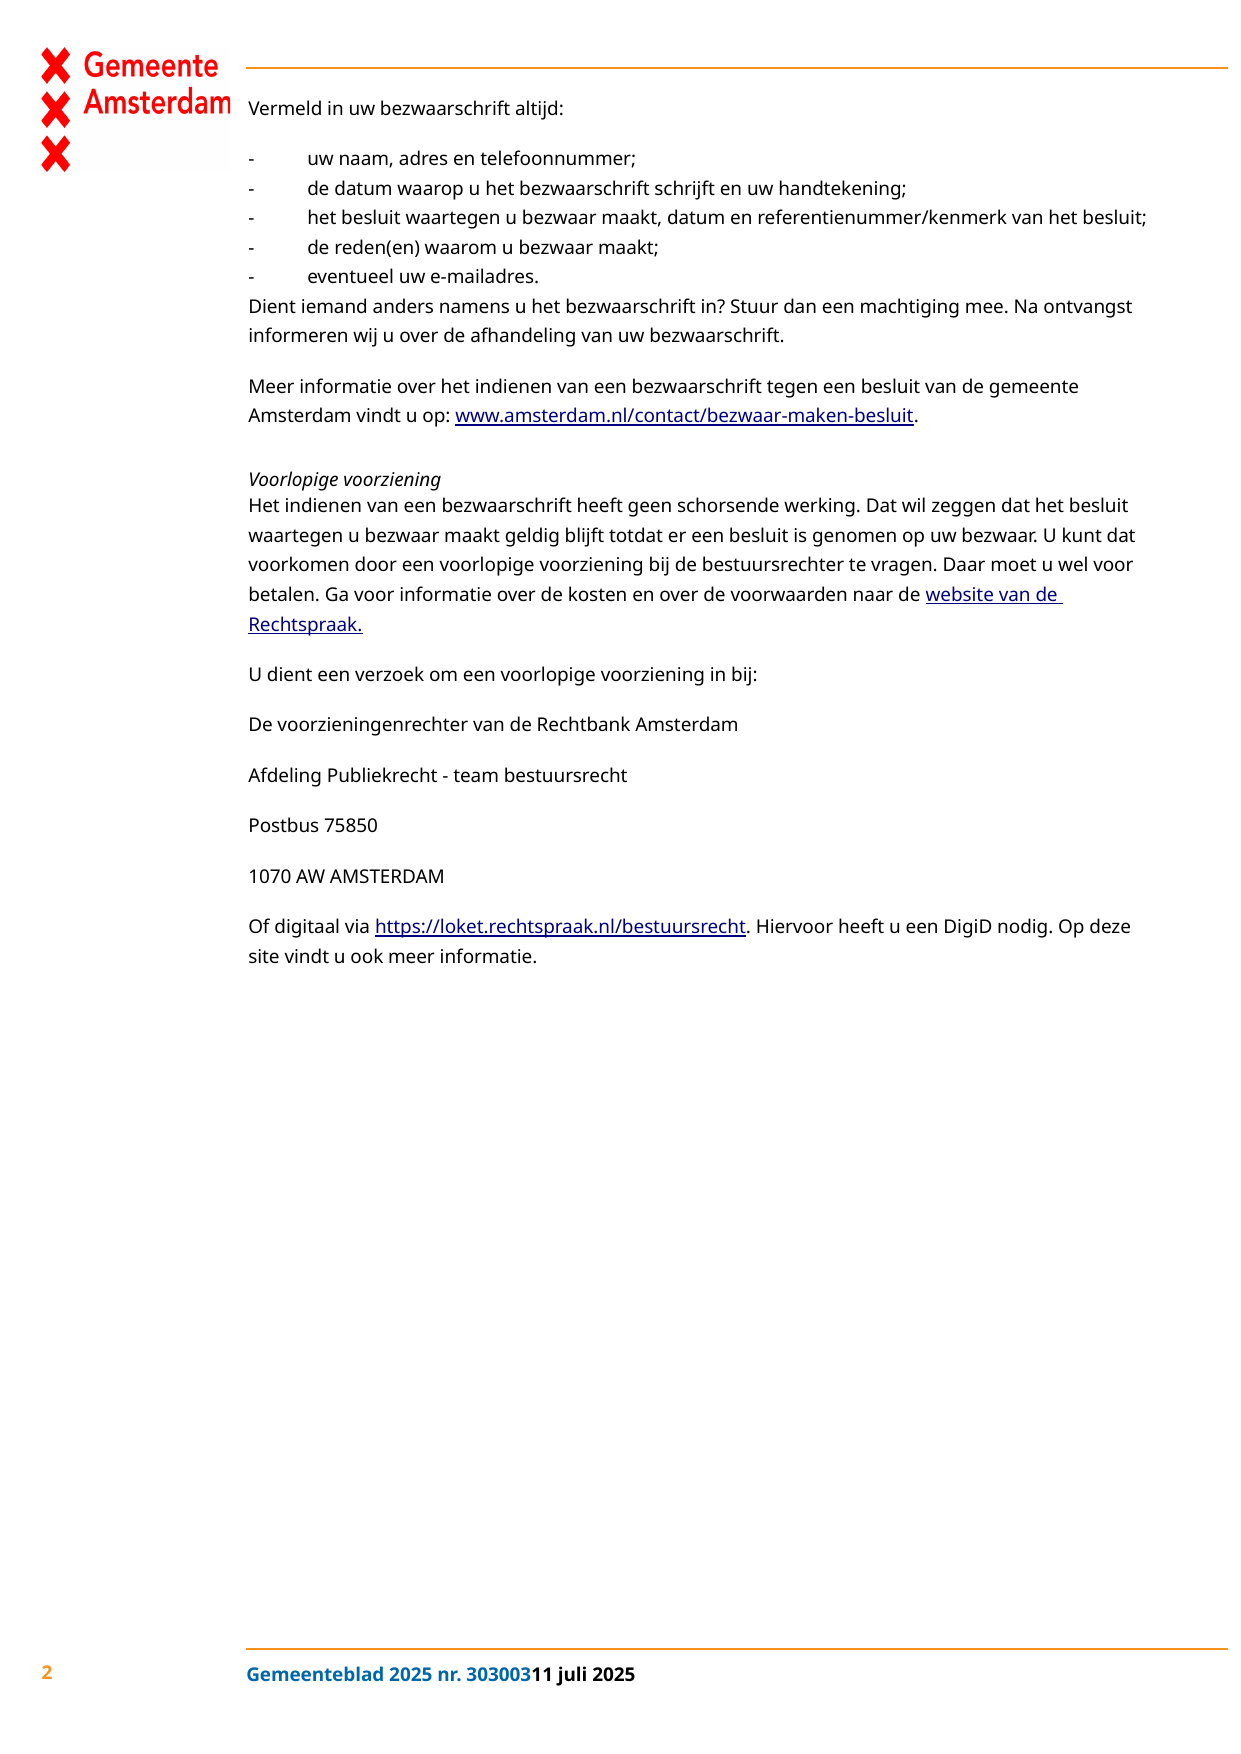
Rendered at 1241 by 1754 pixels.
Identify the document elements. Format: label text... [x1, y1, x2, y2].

list de reden(en) waarom u bezwaar maakt; [248, 234, 1152, 260]
picture [41, 47, 231, 172]
text U dient een verzoek om een voorlopige voorziening in bij: [248, 661, 1152, 687]
text Het indienen van een bezwaarschrift heeft geen schorsende werking. Dat wil zeggen dat het besluit waartegen u bezwaar maakt geldig blijft totdat er een besluit is genomen op uw bezwaar. U kunt dat voorkomen door een voorlopige voorziening bij de bestuursrechter te vragen. Daar moet u wel voor betalen. Ga voor informatie over de kosten en over de voorwaarden naar de website van de Rechtspraak. [248, 492, 1152, 636]
list de datum waarop u het bezwaarschrift schrijft en uw handtekening; [248, 175, 1152, 201]
text Vermeld in uw bezwaarschrift altijd: [248, 95, 1152, 121]
list het besluit waartegen u bezwaar maakt, datum en referentienummer/kenmerk van het besluit; [248, 204, 1152, 230]
text 1070 AW AMSTERDAM [248, 863, 1152, 888]
list uw naam, adres en telefoonnummer; [248, 145, 1152, 171]
list eventueel uw e-mailadres. [248, 263, 1152, 289]
text Voorlopige voorziening [248, 467, 1152, 492]
text De voorzieningenrechter van de Rechtbank Amsterdam [248, 712, 1152, 737]
text Dient iemand anders namens u het bezwaarschrift in? Stuur dan een machtiging mee. Na ontvangst informeren wij u over de afhandeling van uw bezwaarschrift. [248, 293, 1152, 348]
text Meer informatie over het indienen van een bezwaarschrift tegen een besluit van de gemeente Amsterdam vindt u op: www.amsterdam.nl/contact/bezwaar-maken-besluit. [248, 373, 1152, 428]
text Of digitaal via https://loket.rechtspraak.nl/bestuursrecht. Hiervoor heeft u een DigiD nodig. Op deze site vindt u ook meer informatie. [248, 913, 1152, 968]
text Postbus 75850 [248, 812, 1152, 838]
text Afdeling Publiekrecht - team bestuursrecht [248, 762, 1152, 788]
